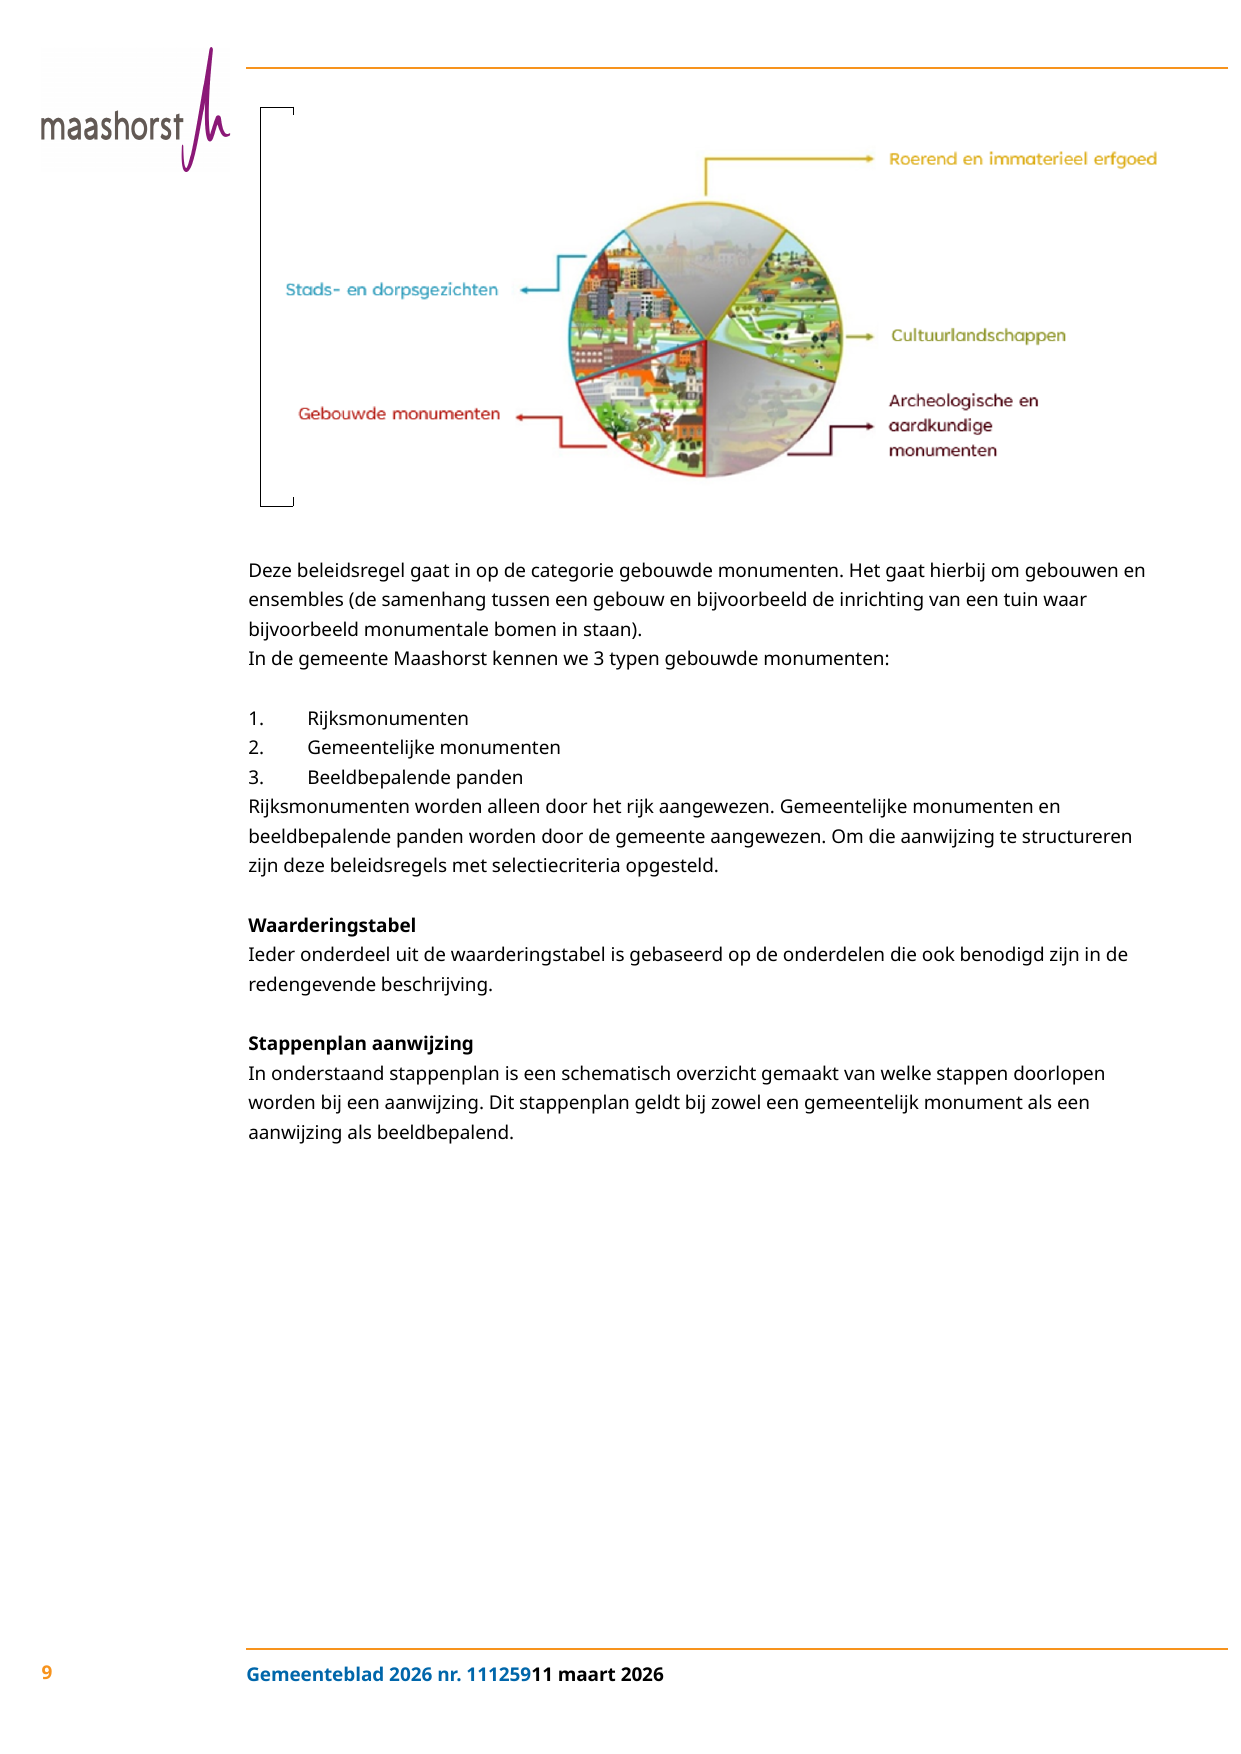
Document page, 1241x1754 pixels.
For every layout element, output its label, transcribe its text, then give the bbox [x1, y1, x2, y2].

list Gemeentelijke monumenten [248, 734, 1152, 760]
list Beeldbepalende panden [248, 764, 1152, 790]
text In de gemeente Maashorst kennen we 3 typen gebouwde monumenten: [248, 646, 1152, 671]
picture [41, 47, 231, 172]
list Rijksmonumenten [248, 705, 1152, 731]
text Waarderingstabel [248, 912, 1152, 938]
text In onderstaand stappenplan is een schematisch overzicht gemaakt van welke stappen doorlopen worden bij een aanwijzing. Dit stappenplan geldt bij zowel een gemeentelijk monument als een aanwijzing als beeldbepalend. [248, 1060, 1152, 1145]
text Deze beleidsregel gaat in op de categorie gebouwde monumenten. Het gaat hierbij om gebouwen en ensembles (de samenhang tussen een gebouw en bijvoorbeeld de inrichting van een tuin waar bijvoorbeeld monumentale bomen in staan). [248, 557, 1152, 642]
text Stappenplan aanwijzing [248, 1030, 1152, 1056]
text Ieder onderdeel uit de waarderingstabel is gebaseerd op de onderdelen die ook benodigd zijn in de redengevende beschrijving. [248, 941, 1152, 997]
text Rijksmonumenten worden alleen door het rijk aangewezen. Gemeentelijke monumenten en beeldbepalende panden worden door de gemeente aangewezen. Om die aanwijzing te structureren zijn deze beleidsregels met selectiecriteria opgesteld. [248, 793, 1152, 878]
picture [268, 115, 1173, 497]
